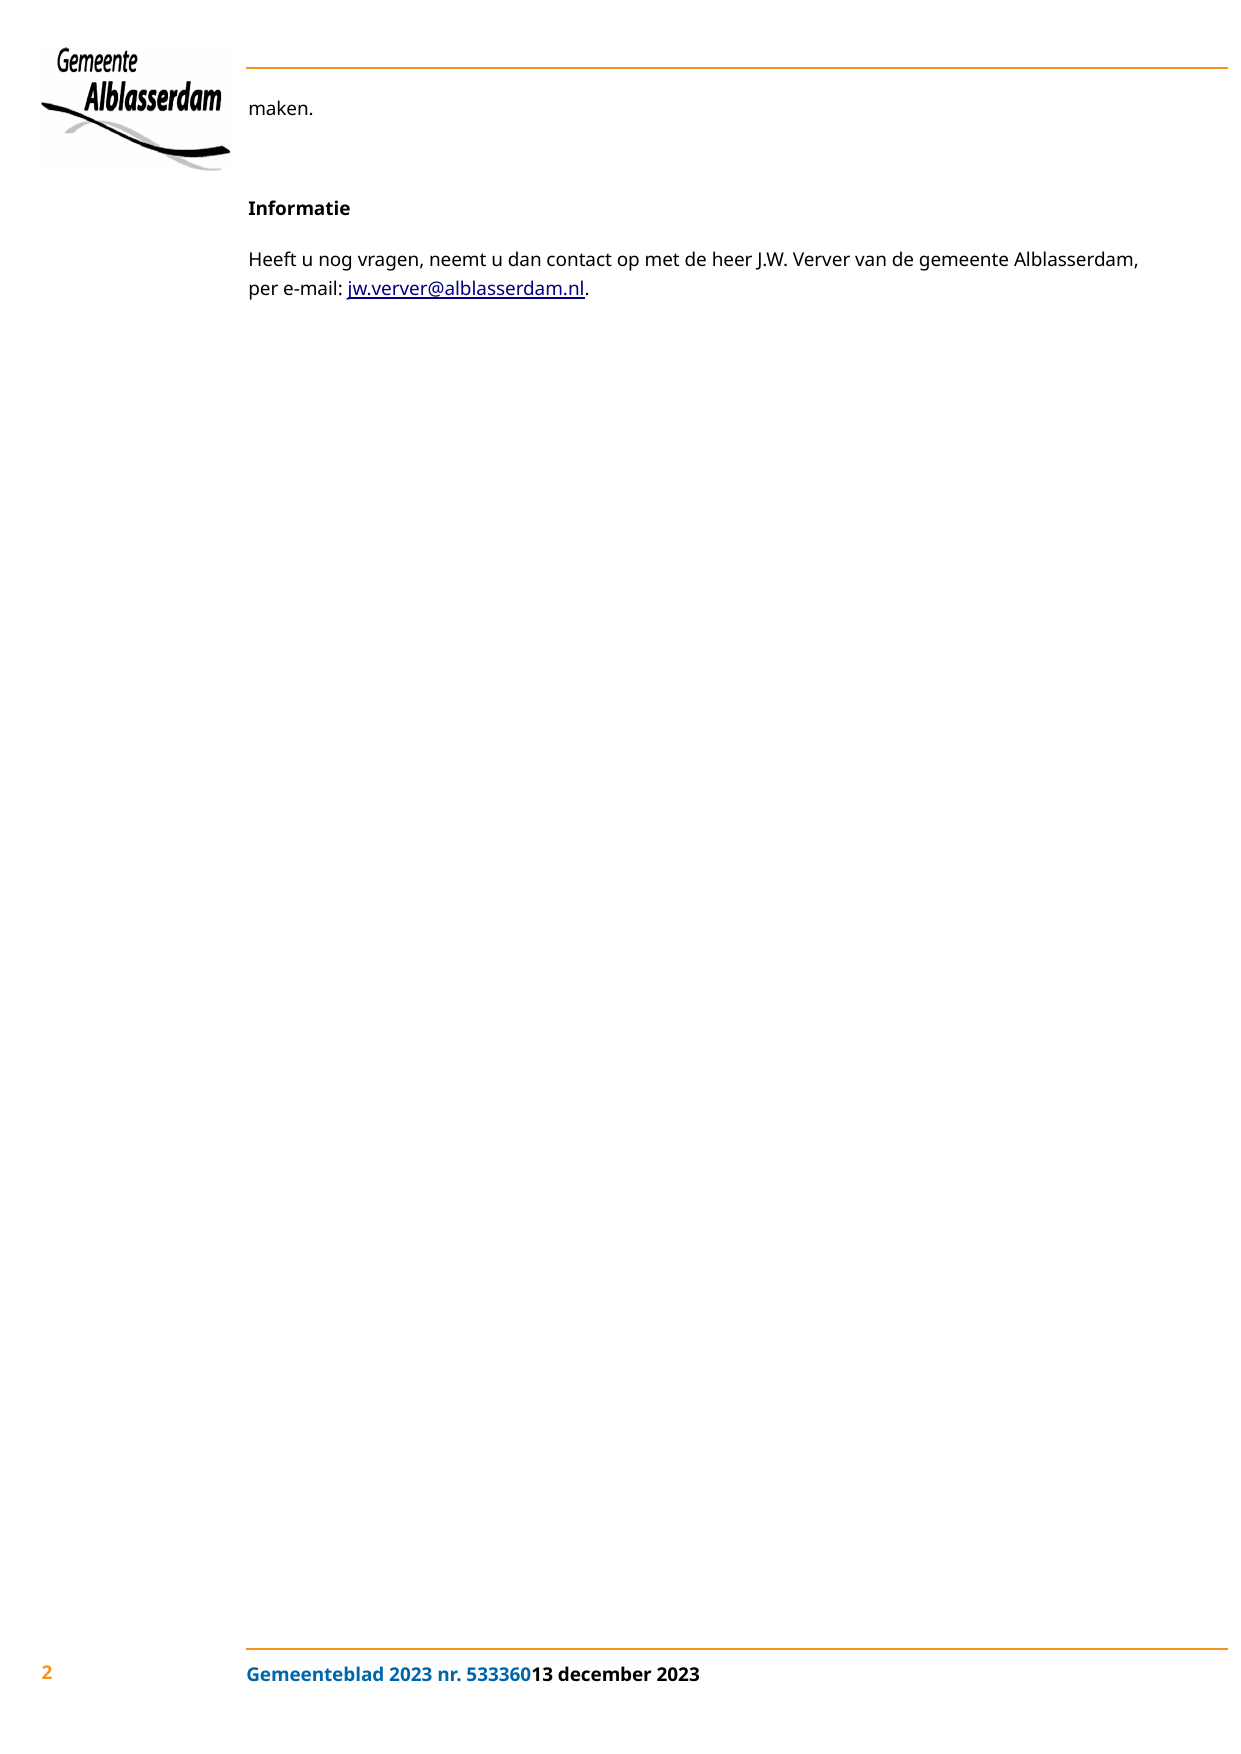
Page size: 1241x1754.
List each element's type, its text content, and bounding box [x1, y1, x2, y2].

text Heeft u nog vragen, neemt u dan contact op met de heer J.W. Verver van de gemeente Alblasserdam, per e-mail: jw.verver@alblasserdam.nl. [248, 246, 1152, 301]
picture [41, 47, 231, 172]
text maken. [248, 95, 1152, 121]
text Informatie [248, 196, 1152, 221]
